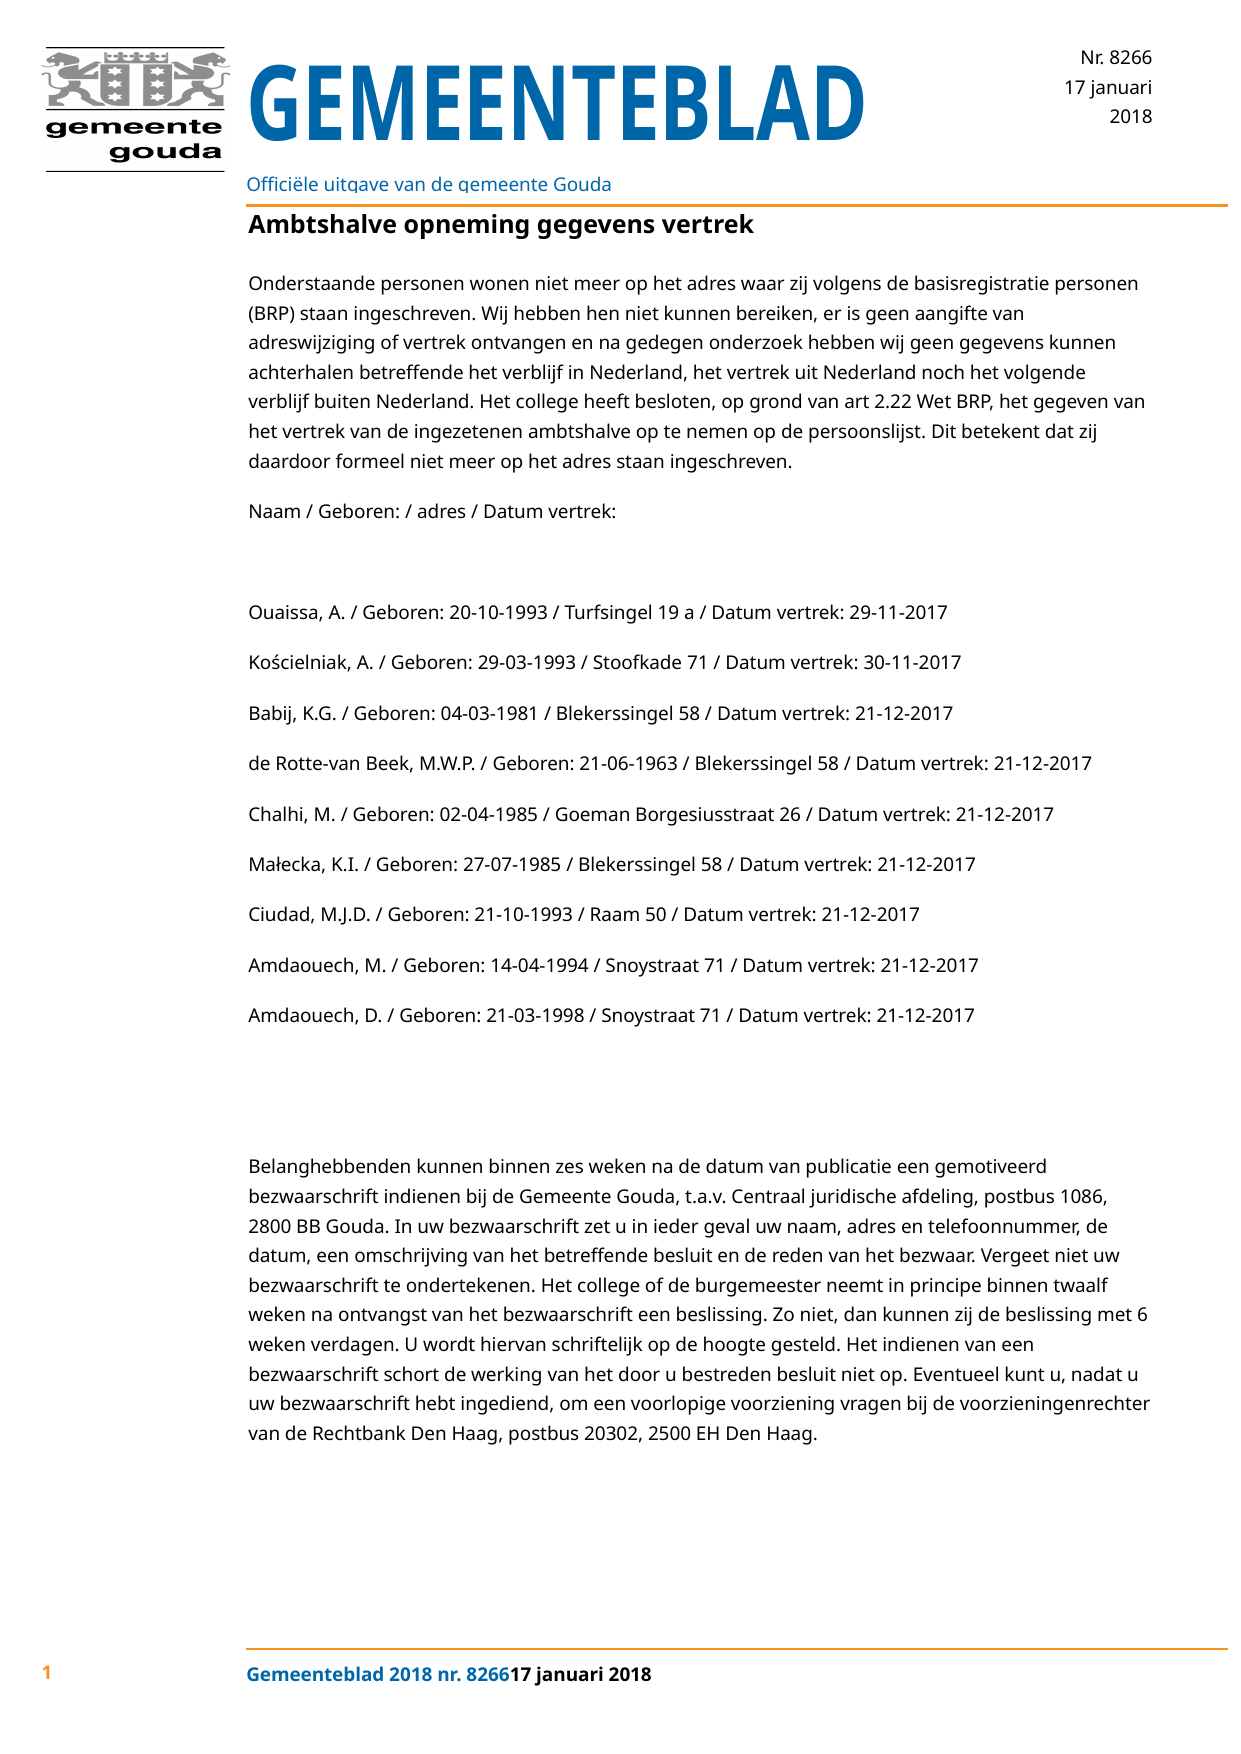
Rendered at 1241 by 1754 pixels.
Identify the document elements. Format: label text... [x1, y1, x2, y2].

text Babij, K.G. / Geboren: 04-03-1981 / Blekerssingel 58 / Datum vertrek: 21-12-2017 [248, 700, 1152, 726]
text Ouaissa, A. / Geboren: 20-10-1993 / Turfsingel 19 a / Datum vertrek: 29-11-2017 [248, 599, 1152, 625]
text Amdaouech, M. / Geboren: 14-04-1994 / Snoystraat 71 / Datum vertrek: 21-12-2017 [248, 952, 1152, 978]
text Onderstaande personen wonen niet meer op het adres waar zij volgens de basisregistratie personen (BRP) staan ingeschreven. Wij hebben hen niet kunnen bereiken, er is geen aangifte van adreswijziging of vertrek ontvangen en na gedegen onderzoek hebben wij geen gegevens kunnen achterhalen betreffende het verblijf in Nederland, het vertrek uit Nederland noch het volgende verblijf buiten Nederland. Het college heeft besloten, op grond van art 2.22 Wet BRP, het gegeven van het vertrek van de ingezetenen ambtshalve op te nemen op de persoonslijst. Dit betekent dat zij daardoor formeel niet meer op het adres staan ingeschreven. [248, 270, 1152, 473]
text Małecka, K.I. / Geboren: 27-07-1985 / Blekerssingel 58 / Datum vertrek: 21-12-2017 [248, 851, 1152, 877]
text Belanghebbenden kunnen binnen zes weken na de datum van publicatie een gemotiveerd bezwaarschrift indienen bij de Gemeente Gouda, t.a.v. Centraal juridische afdeling, postbus 1086, 2800 BB Gouda. In uw bezwaarschrift zet u in ieder geval uw naam, adres en telefoonnummer, de datum, een omschrijving van het betreffende besluit en de reden van het bezwaar. Vergeet niet uw bezwaarschrift te ondertekenen. Het college of de burgemeester neemt in principe binnen twaalf weken na ontvangst van het bezwaarschrift een beslissing. Zo niet, dan kunnen zij de beslissing met 6 weken verdagen. U wordt hiervan schriftelijk op de hoogte gesteld. Het indienen van een bezwaarschrift schort de werking van het door u bestreden besluit niet op. Eventueel kunt u, nadat u uw bezwaarschrift hebt ingediend, om een voorlopige voorziening vragen bij de voorzieningenrechter van de Rechtbank Den Haag, postbus 20302, 2500 EH Den Haag. [248, 1154, 1152, 1446]
text Ambtshalve opneming gegevens vertrek [248, 207, 1152, 241]
text Amdaouech, D. / Geboren: 21-03-1998 / Snoystraat 71 / Datum vertrek: 21-12-2017 [248, 1002, 1152, 1028]
picture [41, 47, 231, 172]
text de Rotte-van Beek, M.W.P. / Geboren: 21-06-1963 / Blekerssingel 58 / Datum vertrek: 21-12-2017 [248, 750, 1152, 776]
text Naam / Geboren: / adres / Datum vertrek: [248, 498, 1152, 524]
text Ciudad, M.J.D. / Geboren: 21-10-1993 / Raam 50 / Datum vertrek: 21-12-2017 [248, 902, 1152, 927]
text Chalhi, M. / Geboren: 02-04-1985 / Goeman Borgesiusstraat 26 / Datum vertrek: 21-12-2017 [248, 801, 1152, 826]
text Kościelniak, A. / Geboren: 29-03-1993 / Stoofkade 71 / Datum vertrek: 30-11-2017 [248, 649, 1152, 675]
